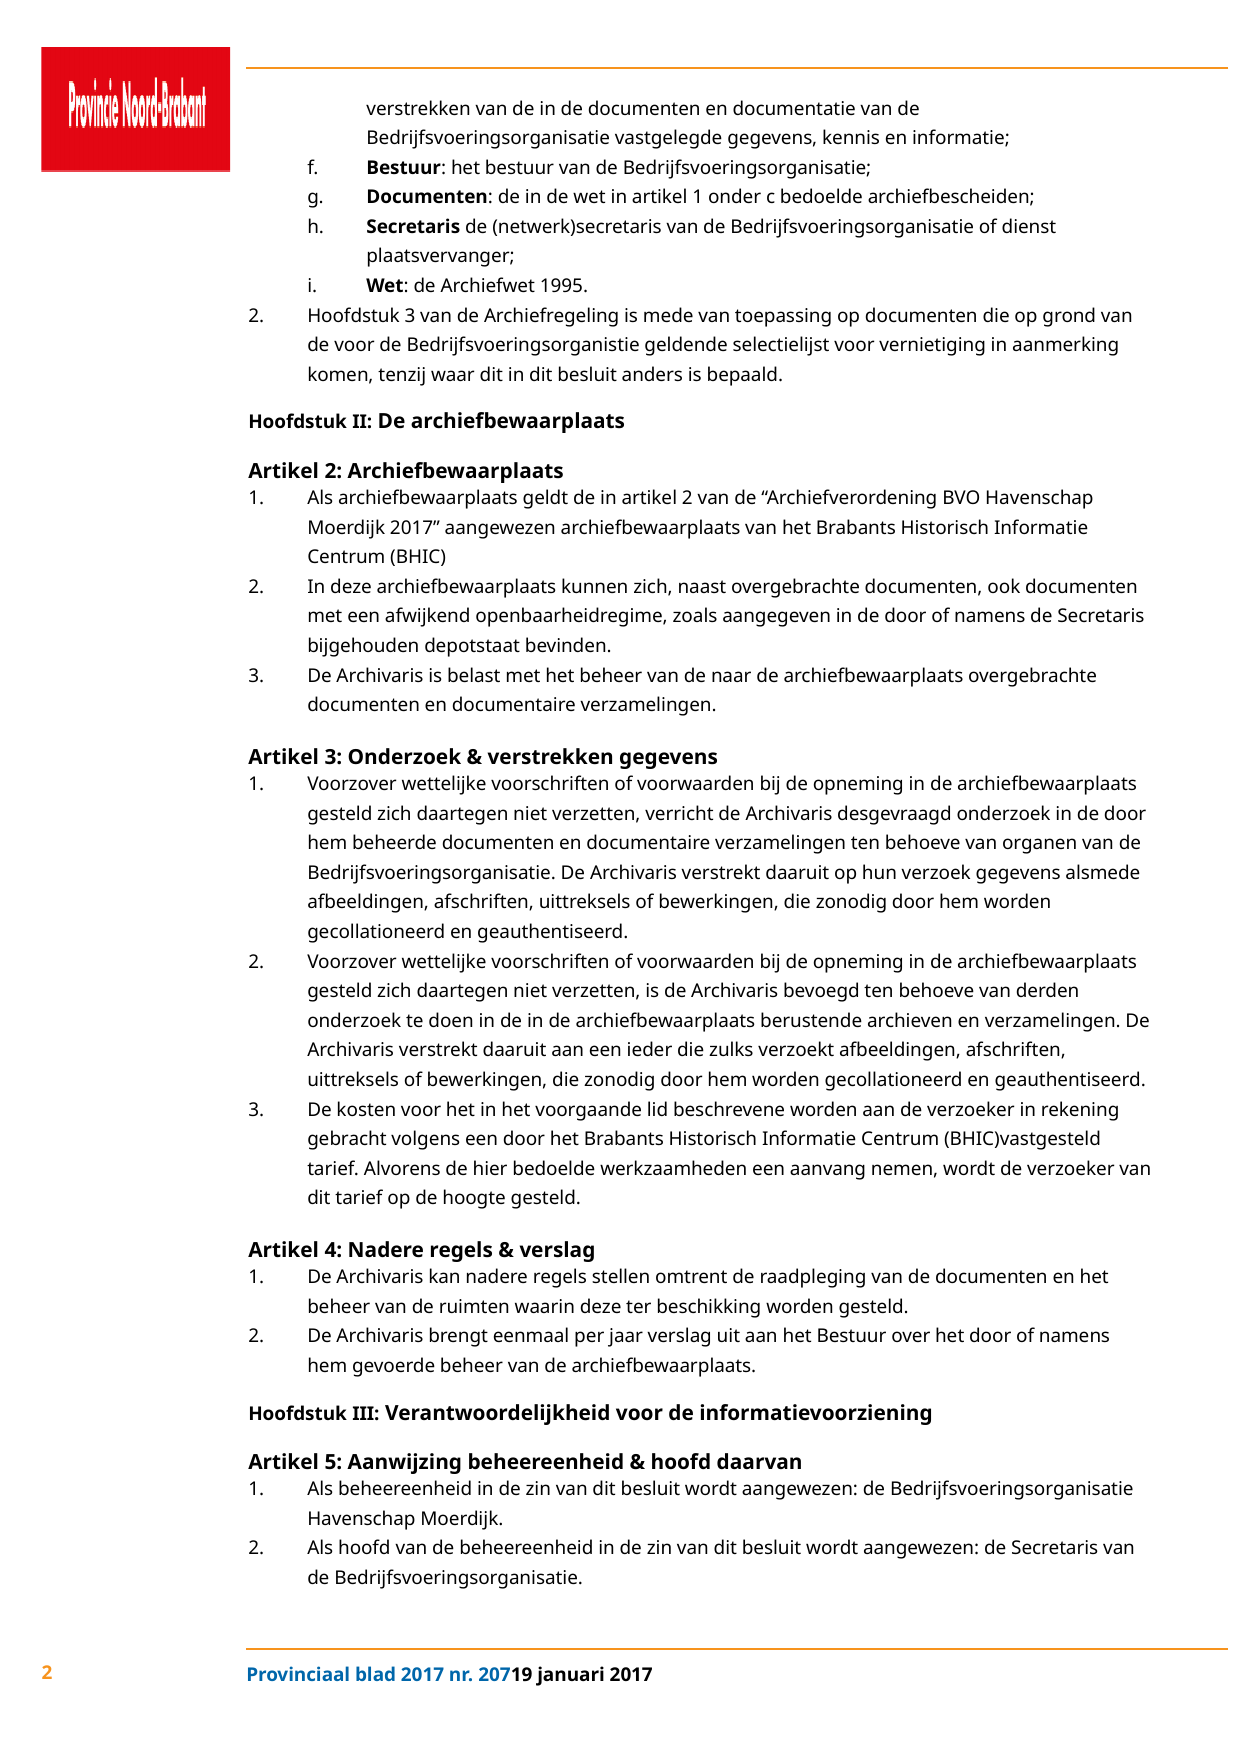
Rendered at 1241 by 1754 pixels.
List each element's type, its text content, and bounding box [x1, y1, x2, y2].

text Artikel 4: Nadere regels & verslag [248, 1235, 1152, 1263]
list Bestuur: het bestuur van de Bedrijfsvoeringsorganisatie; [307, 154, 1152, 180]
list De Archivaris kan nadere regels stellen omtrent de raadpleging van de documenten en het beheer van de ruimten waarin deze ter beschikking worden gesteld. [248, 1263, 1152, 1319]
list verstrekken van de in de documenten en documentatie van de Bedrijfsvoeringsorganisatie vastgelegde gegevens, kennis en informatie; [307, 95, 1152, 150]
list De kosten voor het in het voorgaande lid beschrevene worden aan de verzoeker in rekening gebracht volgens een door het Brabants Historisch Informatie Centrum (BHIC)vastgesteld tarief. Alvorens de hier bedoelde werkzaamheden een aanvang nemen, wordt de verzoeker van dit tarief op de hoogte gesteld. [248, 1096, 1152, 1210]
text Artikel 3: Onderzoek & verstrekken gegevens [248, 742, 1152, 770]
text Hoofdstuk II: De archiefbewaarplaats [248, 407, 1152, 435]
list Wet: de Archiefwet 1995. [307, 272, 1152, 298]
list Secretaris de (netwerk)secretaris van de Bedrijfsvoeringsorganisatie of dienst plaatsvervanger; [307, 213, 1152, 268]
list In deze archiefbewaarplaats kunnen zich, naast overgebrachte documenten, ook documenten met een afwijkend openbaarheidregime, zoals aangegeven in de door of namens de Secretaris bijgehouden depotstaat bevinden. [248, 573, 1152, 658]
list Voorzover wettelijke voorschriften of voorwaarden bij de opneming in de archiefbewaarplaats gesteld zich daartegen niet verzetten, is de Archivaris bevoegd ten behoeve van derden onderzoek te doen in de in de archiefbewaarplaats berustende archieven en verzamelingen. De Archivaris verstrekt daaruit aan een ieder die zulks verzoekt afbeeldingen, afschriften, uittreksels of bewerkingen, die zonodig door hem worden gecollationeerd en geauthentiseerd. [248, 948, 1152, 1092]
list Als beheereenheid in de zin van dit besluit wordt aangewezen: de Bedrijfsvoeringsorganisatie Havenschap Moerdijk. [248, 1475, 1152, 1531]
list Als archiefbewaarplaats geldt de in artikel 2 van de “Archiefverordening BVO Havenschap Moerdijk 2017” aangewezen archiefbewaarplaats van het Brabants Historisch Informatie Centrum (BHIC) [248, 484, 1152, 569]
picture [41, 47, 231, 172]
text Hoofdstuk III: Verantwoordelijkheid voor de informatievoorziening [248, 1398, 1152, 1426]
list Documenten: de in de wet in artikel 1 onder c bedoelde archiefbescheiden; [307, 183, 1152, 209]
list Als hoofd van de beheereenheid in de zin van dit besluit wordt aangewezen: de Secretaris van de Bedrijfsvoeringsorganisatie. [248, 1534, 1152, 1590]
list Voorzover wettelijke voorschriften of voorwaarden bij de opneming in de archiefbewaarplaats gesteld zich daartegen niet verzetten, verricht de Archivaris desgevraagd onderzoek in de door hem beheerde documenten en documentaire verzamelingen ten behoeve van organen van de Bedrijfsvoeringsorganisatie. De Archivaris verstrekt daaruit op hun verzoek gegevens alsmede afbeeldingen, afschriften, uittreksels of bewerkingen, die zonodig door hem worden gecollationeerd en geauthentiseerd. [248, 770, 1152, 944]
list De Archivaris brengt eenmaal per jaar verslag uit aan het Bestuur over het door of namens hem gevoerde beheer van de archiefbewaarplaats. [248, 1322, 1152, 1378]
text Artikel 2: Archiefbewaarplaats [248, 456, 1152, 484]
list De Archivaris is belast met het beheer van de naar de archiefbewaarplaats overgebrachte documenten en documentaire verzamelingen. [248, 662, 1152, 717]
list Hoofdstuk 3 van de Archiefregeling is mede van toepassing op documenten die op grond van de voor de Bedrijfsvoeringsorganistie geldende selectielijst voor vernietiging in aanmerking komen, tenzij waar dit in dit besluit anders is bepaald. [248, 302, 1152, 387]
text Artikel 5: Aanwijzing beheereenheid & hoofd daarvan [248, 1447, 1152, 1475]
